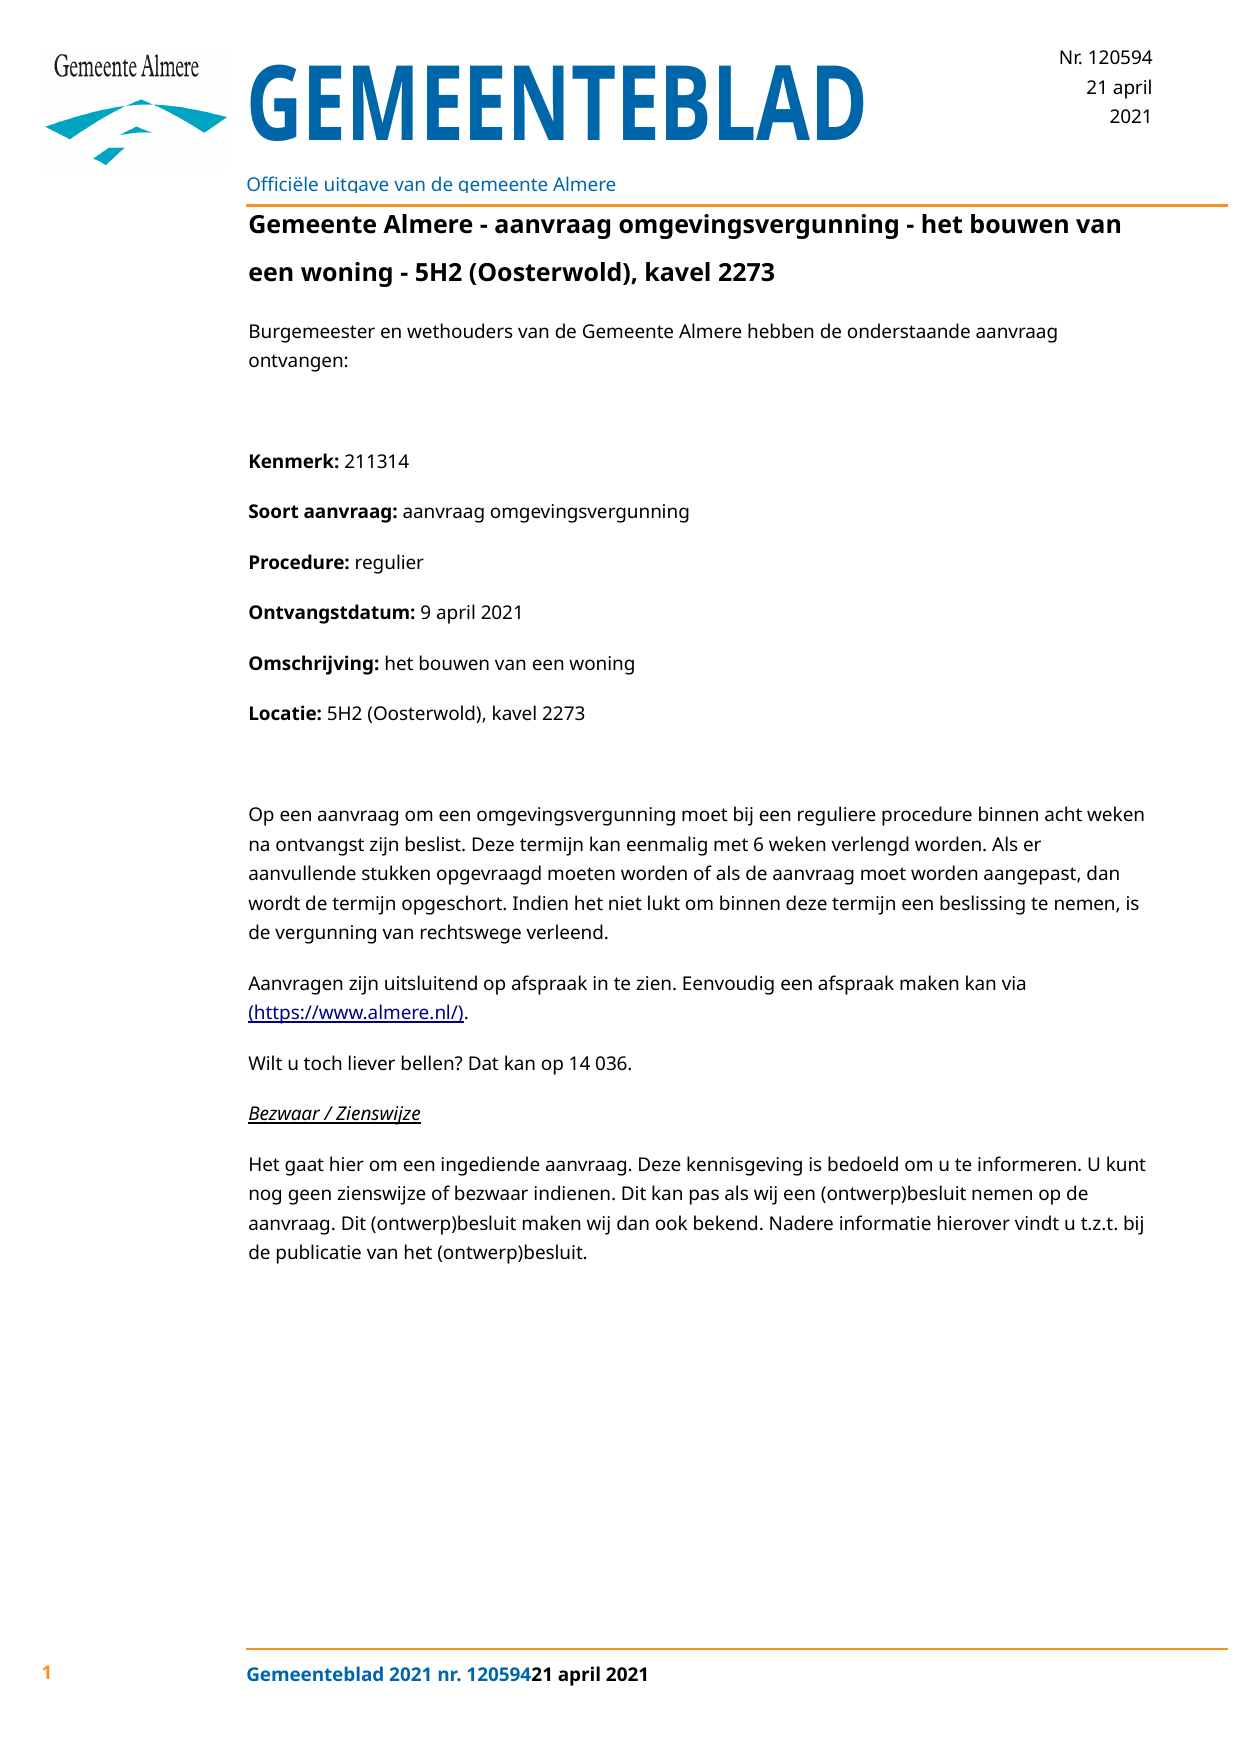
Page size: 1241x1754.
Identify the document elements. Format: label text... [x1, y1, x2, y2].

text Op een aanvraag om een omgevingsvergunning moet bij een reguliere procedure binnen acht weken na ontvangst zijn beslist. Deze termijn kan eenmalig met 6 weken verlengd worden. Als er aanvullende stukken opgevraagd moeten worden of als de aanvraag moet worden aangepast, dan wordt de termijn opgeschort. Indien het niet lukt om binnen deze termijn een beslissing te nemen, is de vergunning van rechtswege verleend. [248, 801, 1152, 945]
text Soort aanvraag: aanvraag omgevingsvergunning [248, 499, 1152, 524]
picture [41, 47, 231, 172]
text Kenmerk: 211314 [248, 448, 1152, 474]
text Procedure: regulier [248, 549, 1152, 575]
text Wilt u toch liever bellen? Dat kan op 14 036. [248, 1050, 1152, 1076]
text Aanvragen zijn uitsluitend op afspraak in te zien. Eenvoudig een afspraak maken kan via (https://www.almere.nl/). [248, 970, 1152, 1025]
text Burgemeester en wethouders van de Gemeente Almere hebben de onderstaande aanvraag ontvangen: [248, 318, 1152, 373]
text Ontvangstdatum: 9 april 2021 [248, 599, 1152, 625]
text Locatie: 5H2 (Oosterwold), kavel 2273 [248, 700, 1152, 726]
text Bezwaar / Zienswijze [248, 1100, 1152, 1126]
text Gemeente Almere - aanvraag omgevingsvergunning - het bouwen van een woning - 5H2 (Oosterwold), kavel 2273 [248, 207, 1152, 288]
text Het gaat hier om een ingediende aanvraag. Deze kennisgeving is bedoeld om u te informeren. U kunt nog geen zienswijze of bezwaar indienen. Dit kan pas als wij een (ontwerp)besluit nemen op de aanvraag. Dit (ontwerp)besluit maken wij dan ook bekend. Nadere informatie hierover vindt u t.z.t. bij de publicatie van het (ontwerp)besluit. [248, 1151, 1152, 1265]
text Omschrijving: het bouwen van een woning [248, 650, 1152, 676]
